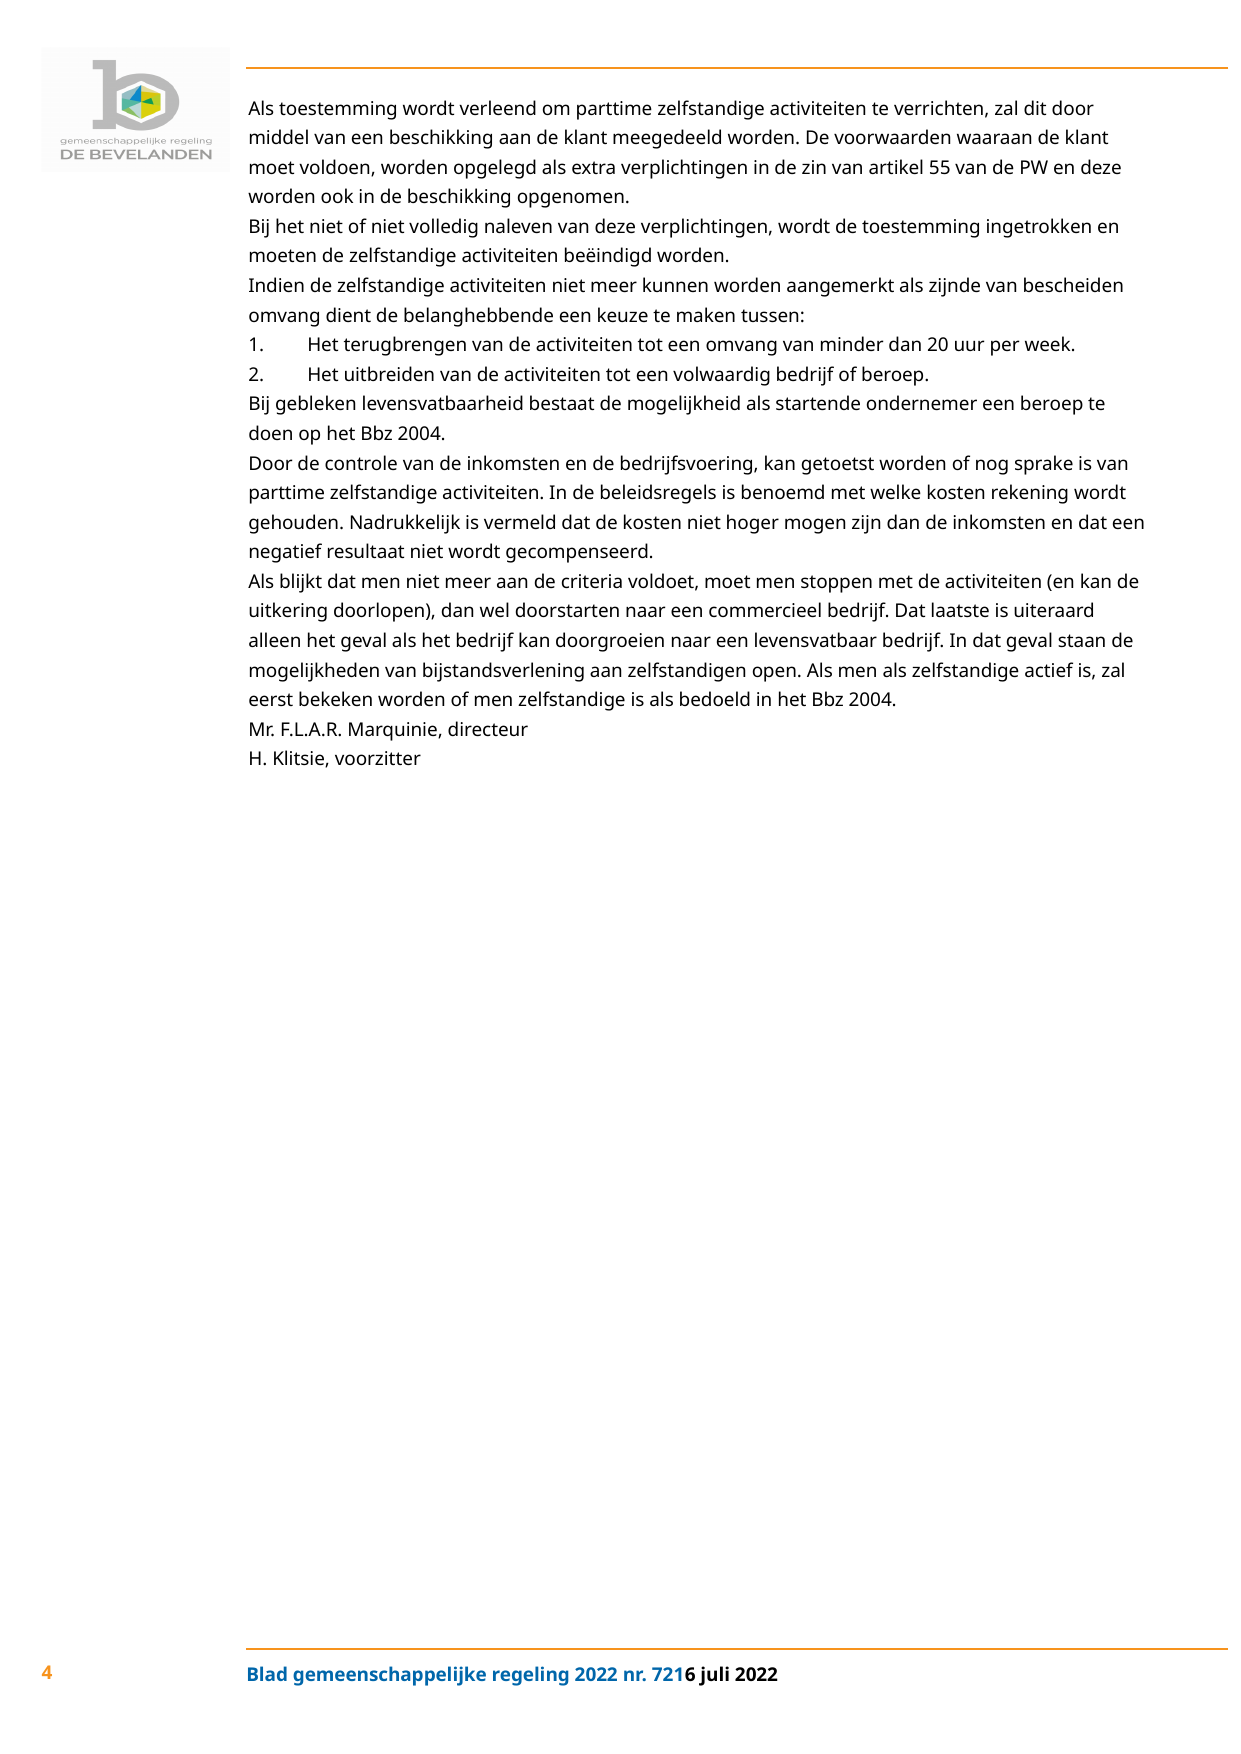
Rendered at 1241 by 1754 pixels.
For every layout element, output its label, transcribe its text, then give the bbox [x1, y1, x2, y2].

text Mr. F.L.A.R. Marquinie, directeur [248, 716, 1152, 742]
text Door de controle van de inkomsten en de bedrijfsvoering, kan getoetst worden of nog sprake is van parttime zelfstandige activiteiten. In de beleidsregels is benoemd met welke kosten rekening wordt gehouden. Nadrukkelijk is vermeld dat de kosten niet hoger mogen zijn dan de inkomsten en dat een negatief resultaat niet wordt gecompenseerd. [248, 450, 1152, 564]
text Als blijkt dat men niet meer aan de criteria voldoet, moet men stoppen met de activiteiten (en kan de uitkering doorlopen), dan wel doorstarten naar een commercieel bedrijf. Dat laatste is uiteraard alleen het geval als het bedrijf kan doorgroeien naar een levensvatbaar bedrijf. In dat geval staan de mogelijkheden van bijstandsverlening aan zelfstandigen open. Als men als zelfstandige actief is, zal eerst bekeken worden of men zelfstandige is als bedoeld in het Bbz 2004. [248, 568, 1152, 712]
text Bij gebleken levensvatbaarheid bestaat de mogelijkheid als startende ondernemer een beroep te doen op het Bbz 2004. [248, 391, 1152, 446]
text H. Klitsie, voorzitter [248, 746, 1152, 771]
list Het terugbrengen van de activiteiten tot een omvang van minder dan 20 uur per week. [248, 331, 1152, 357]
text Als toestemming wordt verleend om parttime zelfstandige activiteiten te verrichten, zal dit door middel van een beschikking aan de klant meegedeeld worden. De voorwaarden waaraan de klant moet voldoen, worden opgelegd als extra verplichtingen in de zin van artikel 55 van de PW en deze worden ook in de beschikking opgenomen. [248, 95, 1152, 209]
text Bij het niet of niet volledig naleven van deze verplichtingen, wordt de toestemming ingetrokken en moeten de zelfstandige activiteiten beëindigd worden. [248, 213, 1152, 268]
text Indien de zelfstandige activiteiten niet meer kunnen worden aangemerkt als zijnde van bescheiden omvang dient de belanghebbende een keuze te maken tussen: [248, 272, 1152, 328]
list Het uitbreiden van de activiteiten tot een volwaardig bedrijf of beroep. [248, 361, 1152, 387]
picture [41, 47, 231, 172]
